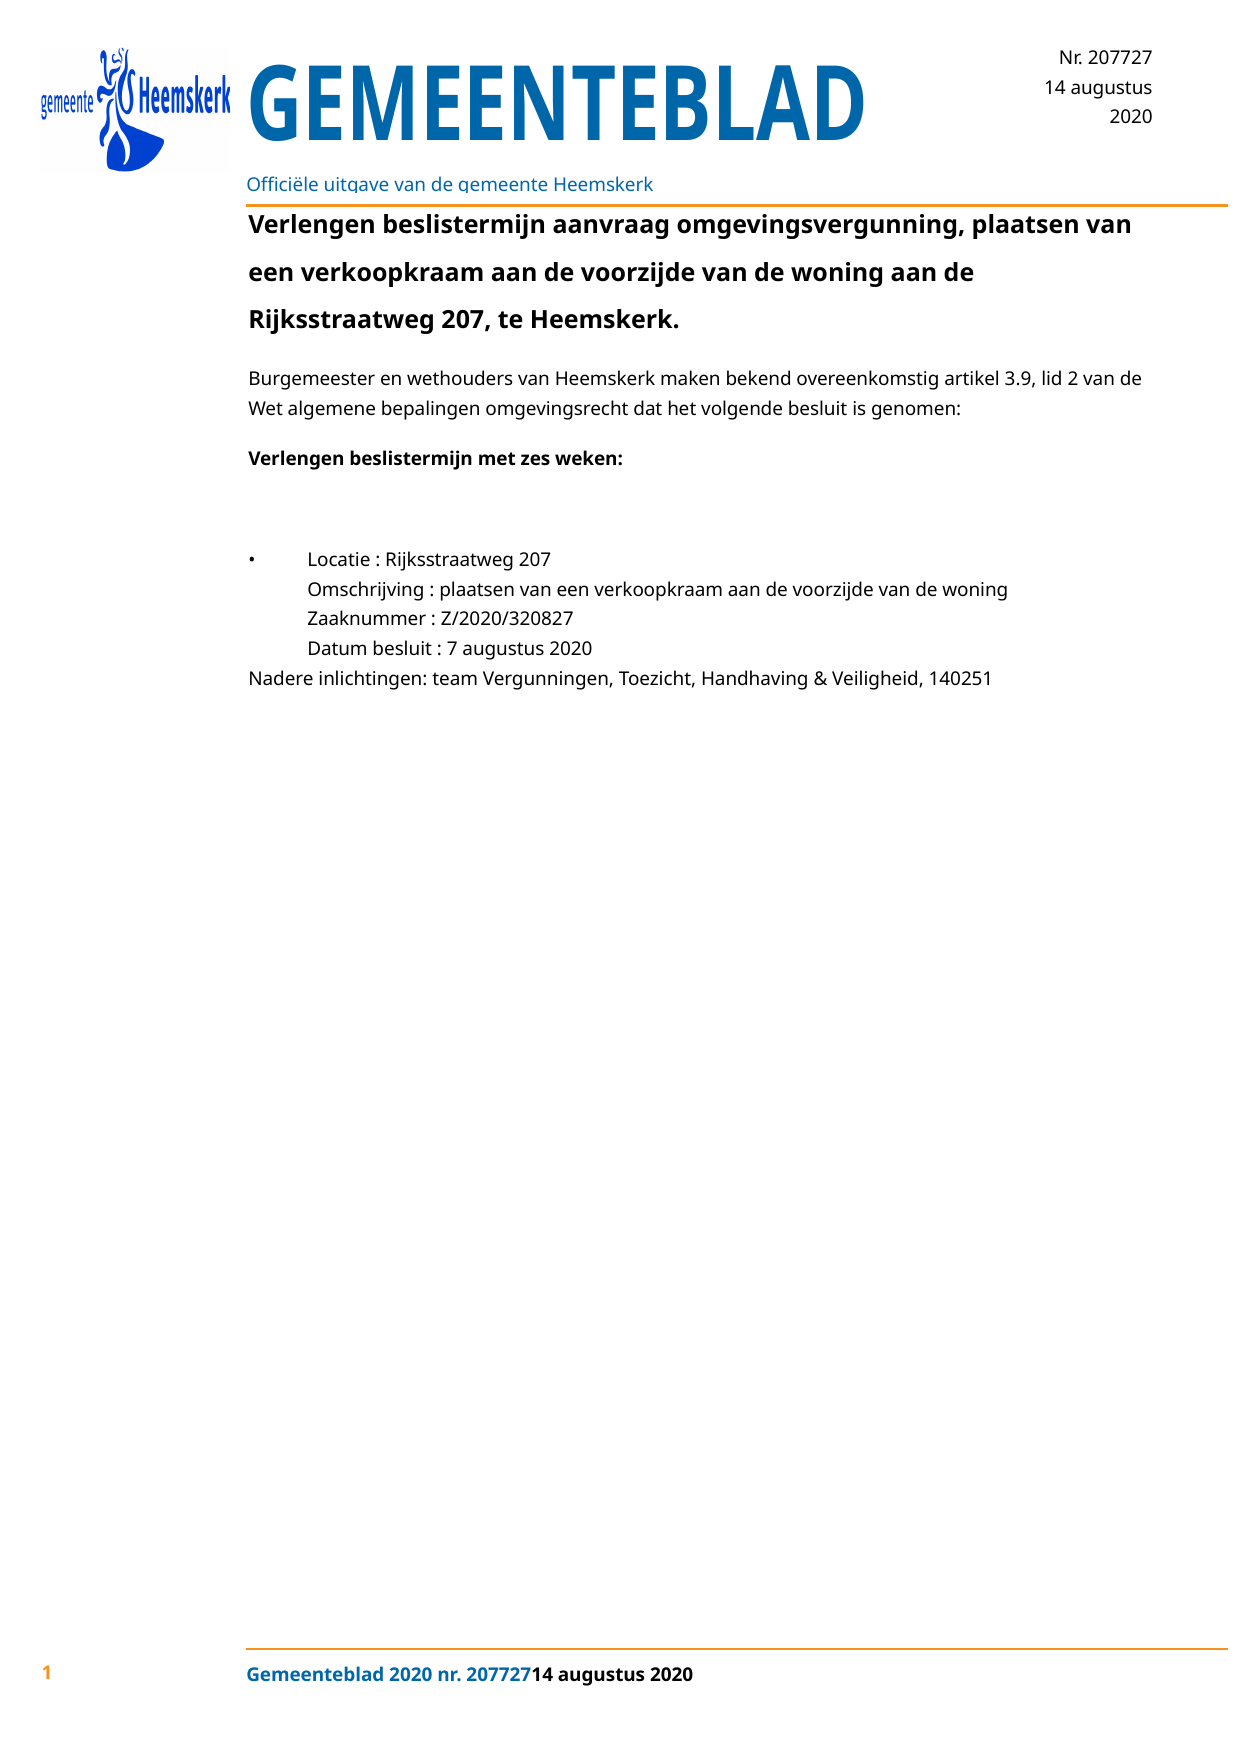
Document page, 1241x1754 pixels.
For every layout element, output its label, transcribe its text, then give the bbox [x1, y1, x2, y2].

text Nadere inlichtingen: team Vergunningen, Toezicht, Handhaving & Veiligheid, 140251 [248, 665, 1152, 690]
list Datum besluit : 7 augustus 2020 [248, 635, 1152, 661]
list Locatie : Rijksstraatweg 207 [248, 546, 1152, 572]
text Verlengen beslistermijn met zes weken: [248, 446, 1152, 471]
text Verlengen beslistermijn aanvraag omgevingsvergunning, plaatsen van een verkoopkraam aan de voorzijde van de woning aan de Rijksstraatweg 207, te Heemskerk. [248, 207, 1152, 336]
text Burgemeester en wethouders van Heemskerk maken bekend overeenkomstig artikel 3.9, lid 2 van de Wet algemene bepalingen omgevingsrecht dat het volgende besluit is genomen: [248, 366, 1152, 421]
picture [41, 47, 231, 172]
list Zaaknummer : Z/2020/320827 [248, 606, 1152, 631]
list Omschrijving : plaatsen van een verkoopkraam aan de voorzijde van de woning [248, 576, 1152, 602]
